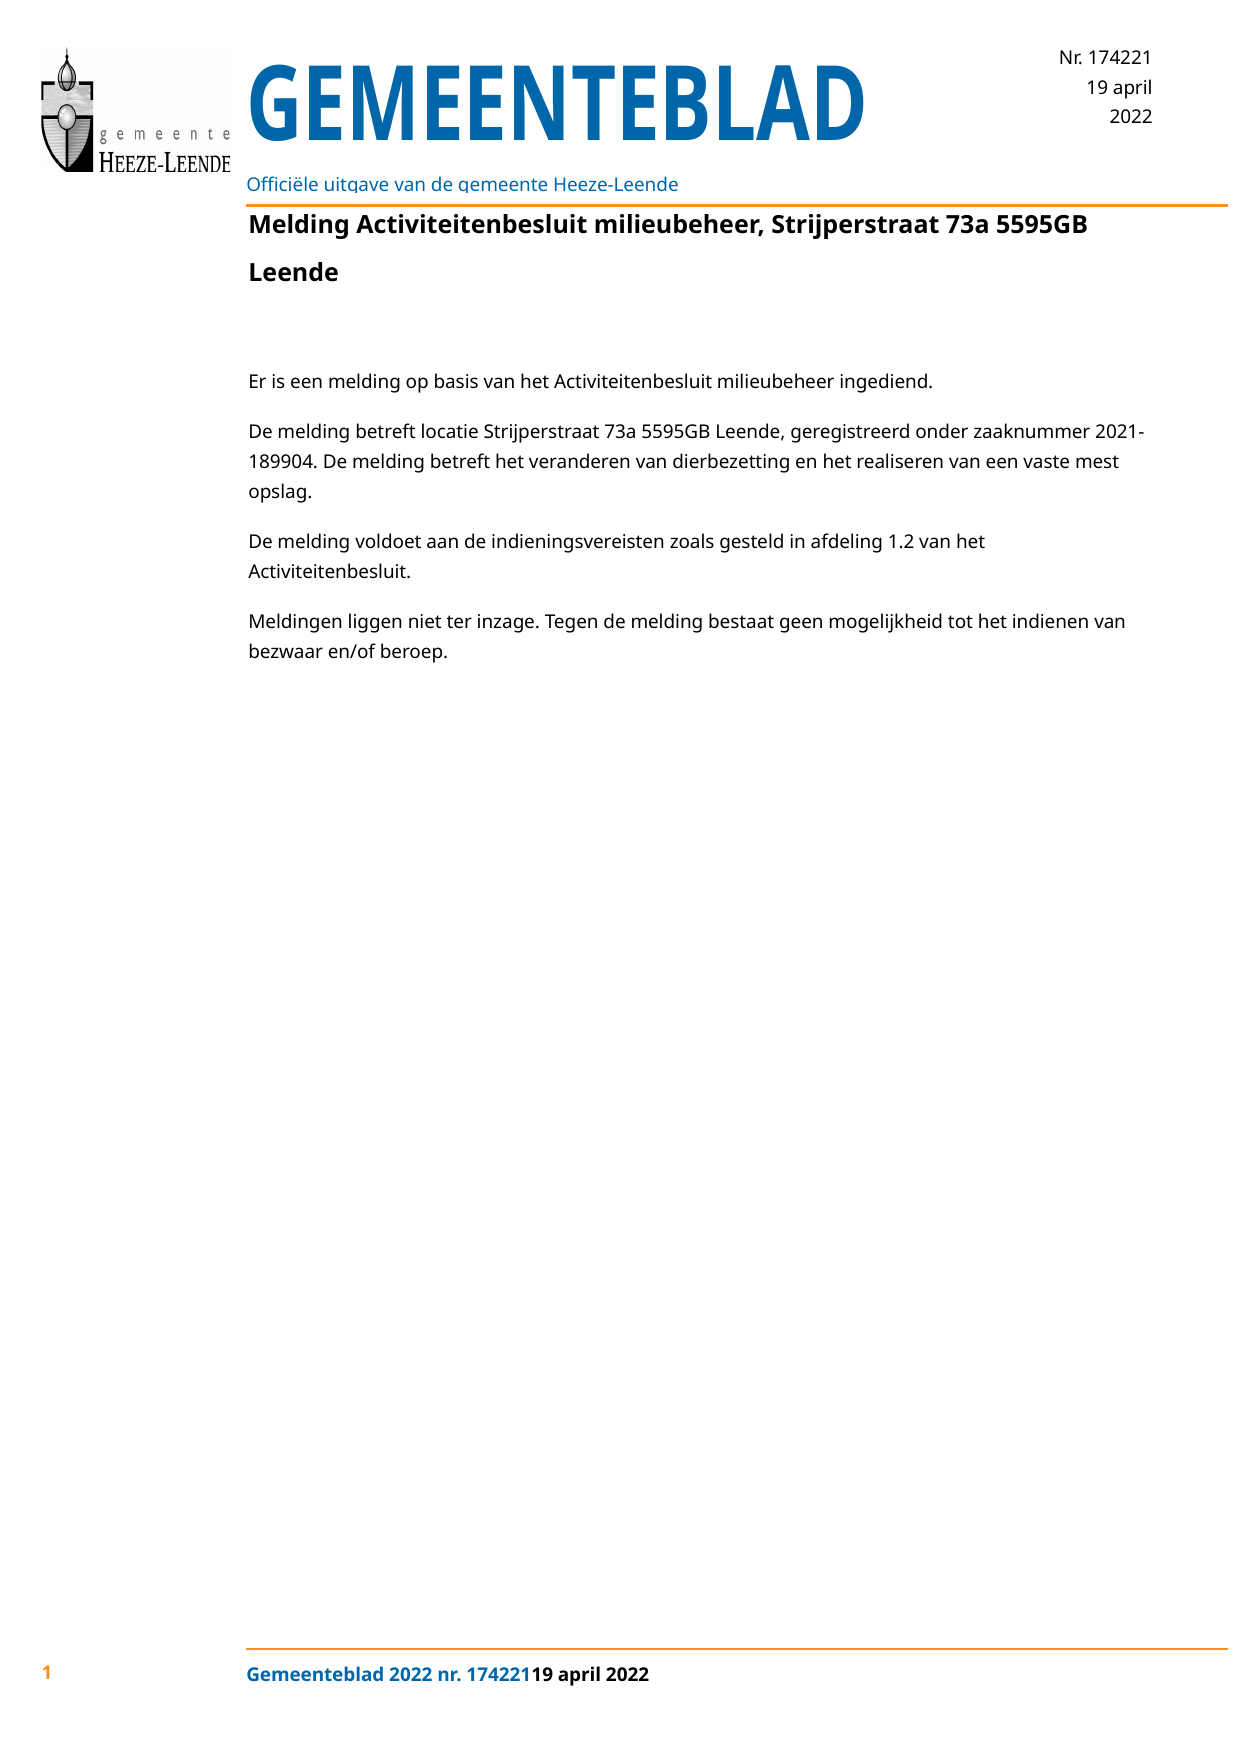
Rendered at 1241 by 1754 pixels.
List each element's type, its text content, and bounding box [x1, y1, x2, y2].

text De melding betreft locatie Strijperstraat 73a 5595GB Leende, geregistreerd onder zaaknummer 2021-189904. De melding betreft het veranderen van dierbezetting en het realiseren van een vaste mest opslag. [248, 419, 1152, 504]
text Meldingen liggen niet ter inzage. Tegen de melding bestaat geen mogelijkheid tot het indienen van bezwaar en/of beroep. [248, 608, 1152, 664]
picture [41, 47, 231, 172]
text Er is een melding op basis van het Activiteitenbesluit milieubeheer ingediend. [248, 368, 1152, 394]
text De melding voldoet aan de indieningsvereisten zoals gesteld in afdeling 1.2 van het Activiteitenbesluit. [248, 528, 1152, 584]
text Melding Activiteitenbesluit milieubeheer, Strijperstraat 73a 5595GB Leende [248, 207, 1152, 288]
